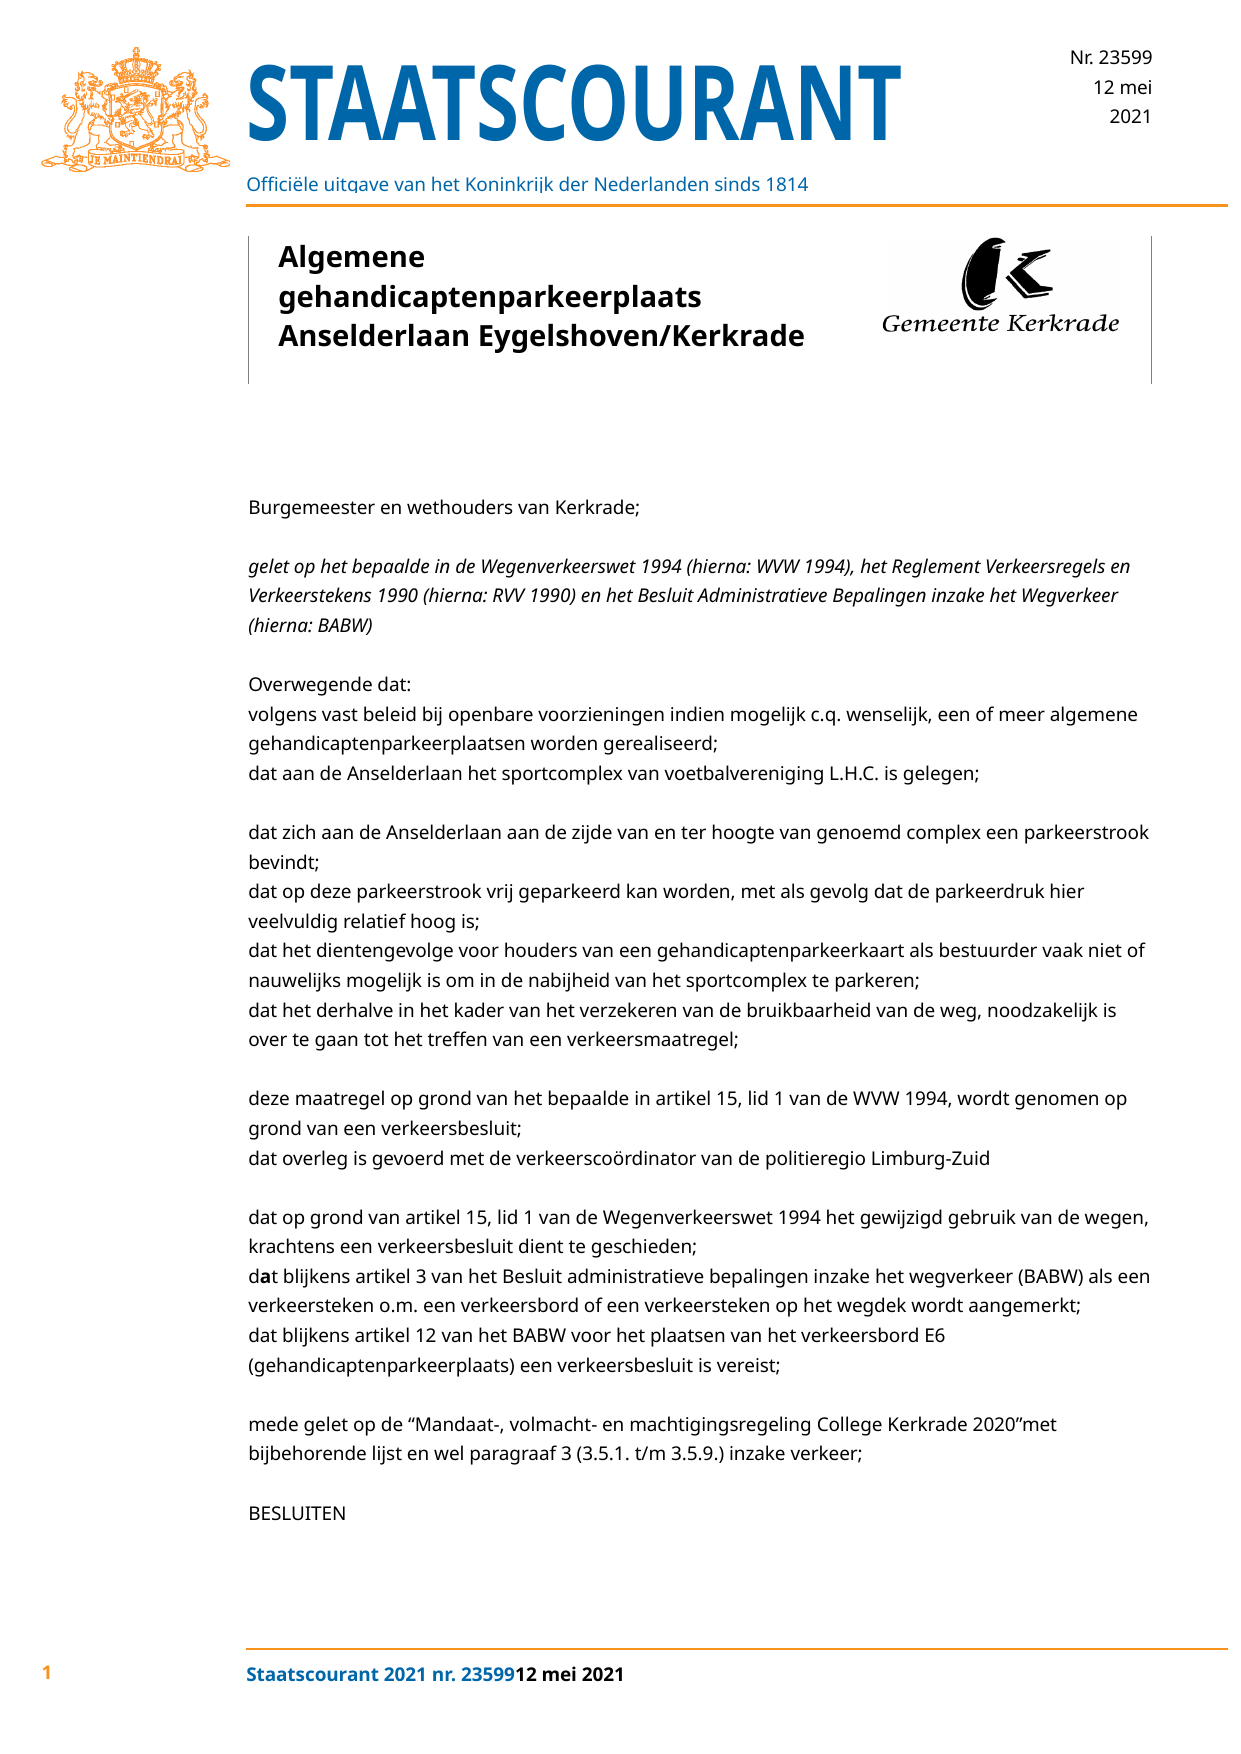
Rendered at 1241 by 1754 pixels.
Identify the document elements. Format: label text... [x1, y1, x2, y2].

text dat blijkens artikel 12 van het BABW voor het plaatsen van het verkeersbord E6 (gehandicaptenparkeerplaats) een verkeersbesluit is vereist; [248, 1322, 1152, 1377]
picture [882, 236, 1119, 332]
text dat het dientengevolge voor houders van een gehandicaptenparkeerkaart als bestuurder vaak niet of nauwelijks mogelijk is om in de nabijheid van het sportcomplex te parkeren; [248, 938, 1152, 993]
picture [41, 47, 231, 172]
text Burgemeester en wethouders van Kerkrade; [248, 494, 1152, 519]
text dat op grond van artikel 15, lid 1 van de Wegenverkeerswet 1994 het gewijzigd gebruik van de wegen, krachtens een verkeersbesluit dient te geschieden; [248, 1204, 1152, 1259]
text dat overleg is gevoerd met de verkeerscoördinator van de politieregio Limburg-Zuid [248, 1145, 1152, 1170]
text volgens vast beleid bij openbare voorzieningen indien mogelijk c.q. wenselijk, een of meer algemene gehandicaptenparkeerplaatsen worden gerealiseerd; [248, 701, 1152, 756]
text gelet op het bepaalde in de Wegenverkeerswet 1994 (hierna: WVW 1994), het Reglement Verkeersregels en Verkeerstekens 1990 (hierna: RVV 1990) en het Besluit Administratieve Bepalingen inzake het Wegverkeer (hierna: BABW) [248, 553, 1152, 638]
text deze maatregel op grond van het bepaalde in artikel 15, lid 1 van de WVW 1994, wordt genomen op grond van een verkeersbesluit; [248, 1086, 1152, 1141]
table_header Algemene gehandicaptenparkeerplaats Anselderlaan Eygelshoven/Kerkrade [249, 236, 850, 384]
text dat op deze parkeerstrook vrij geparkeerd kan worden, met als gevolg dat de parkeerdruk hier veelvuldig relatief hoog is; [248, 878, 1152, 934]
text Overwegende dat: [248, 671, 1152, 697]
text BESLUITEN [248, 1500, 1152, 1525]
text dat zich aan de Anselderlaan aan de zijde van en ter hoogte van genoemd complex een parkeerstrook bevindt; [248, 819, 1152, 874]
text dat aan de Anselderlaan het sportcomplex van voetbalvereniging L.H.C. is gelegen; [248, 760, 1152, 786]
text dat blijkens artikel 3 van het Besluit administratieve bepalingen inzake het wegverkeer (BABW) als een verkeersteken o.m. een verkeersbord of een verkeersteken op het wegdek wordt aangemerkt; [248, 1263, 1152, 1318]
table_header [850, 236, 1151, 384]
text mede gelet op de “Mandaat-, volmacht- en machtigingsregeling College Kerkrade 2020”met bijbehorende lijst en wel paragraaf 3 (3.5.1. t/m 3.5.9.) inzake verkeer; [248, 1411, 1152, 1466]
text dat het derhalve in het kader van het verzekeren van de bruikbaarheid van de weg, noodzakelijk is over te gaan tot het treffen van een verkeersmaatregel; [248, 997, 1152, 1052]
